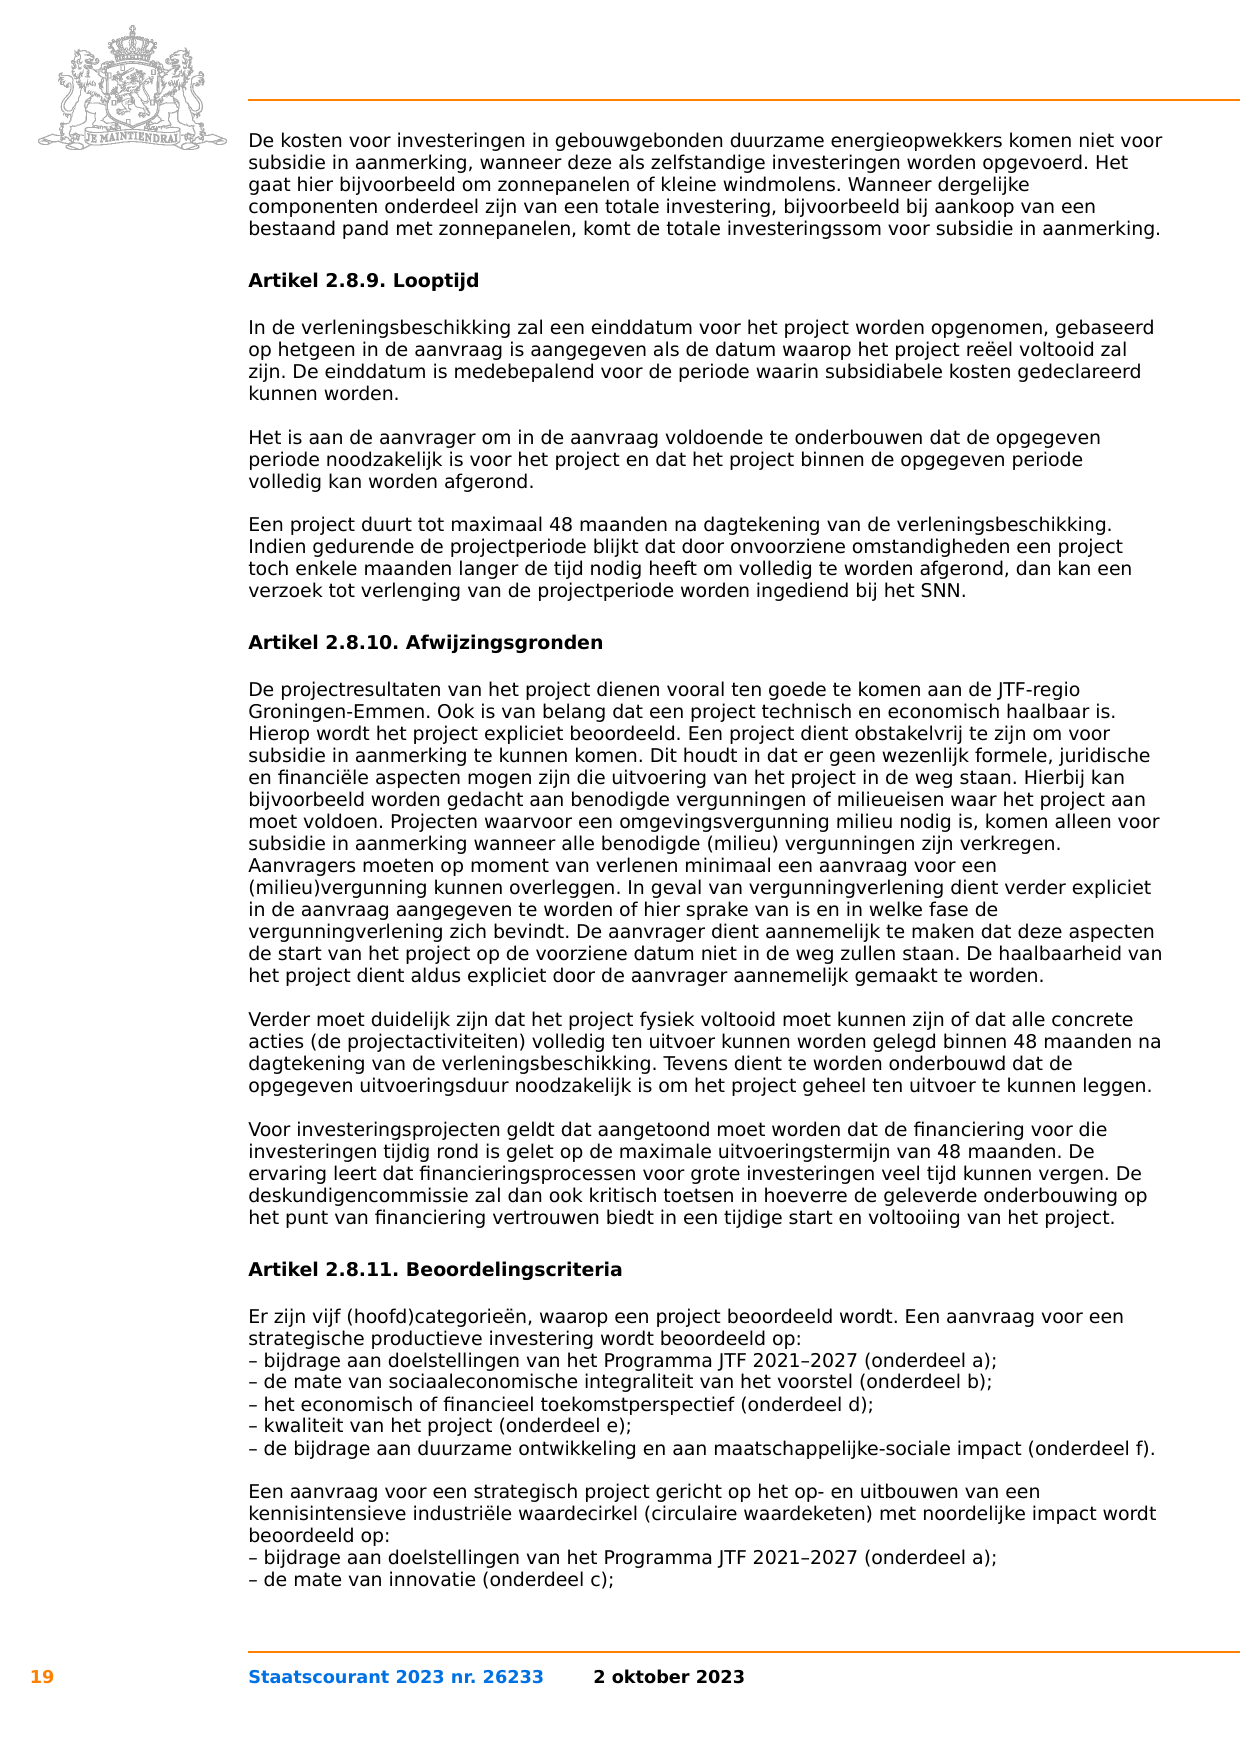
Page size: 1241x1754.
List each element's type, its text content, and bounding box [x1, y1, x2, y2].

text – de bijdrage aan duurzame ontwikkeling en aan maatschappelijke-sociale impact (onderdeel f). [248, 1437, 1163, 1459]
text Een project duurt tot maximaal 48 maanden na dagtekening van de verleningsbeschikking. Indien gedurende de projectperiode blijkt dat door onvoorziene omstandigheden een project toch enkele maanden langer de tijd nodig heeft om volledig te worden afgerond, dan kan een verzoek tot verlenging van de projectperiode worden ingediend bij het SNN. [248, 514, 1163, 602]
subtitle Artikel 2.8.10. Afwijzingsgronden [248, 632, 1163, 654]
picture [38, 25, 227, 150]
text Een aanvraag voor een strategisch project gericht op het op- en uitbouwen van een kennisintensieve industriële waardecirkel (circulaire waardeketen) met noordelijke impact wordt beoordeeld op: [248, 1481, 1163, 1547]
text De projectresultaten van het project dienen vooral ten goede te komen aan de JTF-regio Groningen-Emmen. Ook is van belang dat een project technisch en economisch haalbaar is. Hierop wordt het project expliciet beoordeeld. Een project dient obstakelvrij te zijn om voor subsidie in aanmerking te kunnen komen. Dit houdt in dat er geen wezenlijk formele, juridische en financiële aspecten mogen zijn die uitvoering van het project in de weg staan. Hierbij kan bijvoorbeeld worden gedacht aan benodigde vergunningen of milieueisen waar het project aan moet voldoen. Projecten waarvoor een omgevingsvergunning milieu nodig is, komen alleen voor subsidie in aanmerking wanneer alle benodigde (milieu) vergunningen zijn verkregen. Aanvragers moeten op moment van verlenen minimaal een aanvraag voor een (milieu)vergunning kunnen overleggen. In geval van vergunningverlening dient verder expliciet in de aanvraag aangegeven te worden of hier sprake van is en in welke fase de vergunningverlening zich bevindt. De aanvrager dient aannemelijk te maken dat deze aspecten de start van het project op de voorziene datum niet in de weg zullen staan. De haalbaarheid van het project dient aldus expliciet door de aanvrager aannemelijk gemaakt te worden. [248, 679, 1163, 987]
text In de verleningsbeschikking zal een einddatum voor het project worden opgenomen, gebaseerd op hetgeen in de aanvraag is aangegeven als de datum waarop het project reëel voltooid zal zijn. De einddatum is medebepalend voor de periode waarin subsidiabele kosten gedeclareerd kunnen worden. [248, 317, 1163, 405]
text De kosten voor investeringen in gebouwgebonden duurzame energieopwekkers komen niet voor subsidie in aanmerking, wanneer deze als zelfstandige investeringen worden opgevoerd. Het gaat hier bijvoorbeeld om zonnepanelen of kleine windmolens. Wanneer dergelijke componenten onderdeel zijn van een totale investering, bijvoorbeeld bij aankoop van een bestaand pand met zonnepanelen, komt de totale investeringssom voor subsidie in aanmerking. [248, 130, 1163, 240]
text Er zijn vijf (hoofd)categorieën, waarop een project beoordeeld wordt. Een aanvraag voor een strategische productieve investering wordt beoordeeld op: [248, 1306, 1163, 1349]
text – bijdrage aan doelstellingen van het Programma JTF 2021–2027 (onderdeel a); [248, 1349, 1163, 1371]
text – kwaliteit van het project (onderdeel e); [248, 1415, 1163, 1437]
text – het economisch of financieel toekomstperspectief (onderdeel d); [248, 1393, 1163, 1415]
text Het is aan de aanvrager om in de aanvraag voldoende te onderbouwen dat de opgegeven periode noodzakelijk is voor het project en dat het project binnen de opgegeven periode volledig kan worden afgerond. [248, 427, 1163, 492]
text Verder moet duidelijk zijn dat het project fysiek voltooid moet kunnen zijn of dat alle concrete acties (de projectactiviteiten) volledig ten uitvoer kunnen worden gelegd binnen 48 maanden na dagtekening van de verleningsbeschikking. Tevens dient te worden onderbouwd dat de opgegeven uitvoeringsduur noodzakelijk is om het project geheel ten uitvoer te kunnen leggen. [248, 1009, 1163, 1097]
text – de mate van innovatie (onderdeel c); [248, 1569, 1163, 1591]
text – de mate van sociaaleconomische integraliteit van het voorstel (onderdeel b); [248, 1371, 1163, 1393]
subtitle Artikel 2.8.11. Beoordelingscriteria [248, 1258, 1163, 1281]
subtitle Artikel 2.8.9. Looptijd [248, 270, 1163, 292]
text Voor investeringsprojecten geldt dat aangetoond moet worden dat de financiering voor die investeringen tijdig rond is gelet op de maximale uitvoeringstermijn van 48 maanden. De ervaring leert dat financieringsprocessen voor grote investeringen veel tijd kunnen vergen. De deskundigencommissie zal dan ook kritisch toetsen in hoeverre de geleverde onderbouwing op het punt van financiering vertrouwen biedt in een tijdige start en voltooiing van het project. [248, 1119, 1163, 1228]
text – bijdrage aan doelstellingen van het Programma JTF 2021–2027 (onderdeel a); [248, 1547, 1163, 1569]
